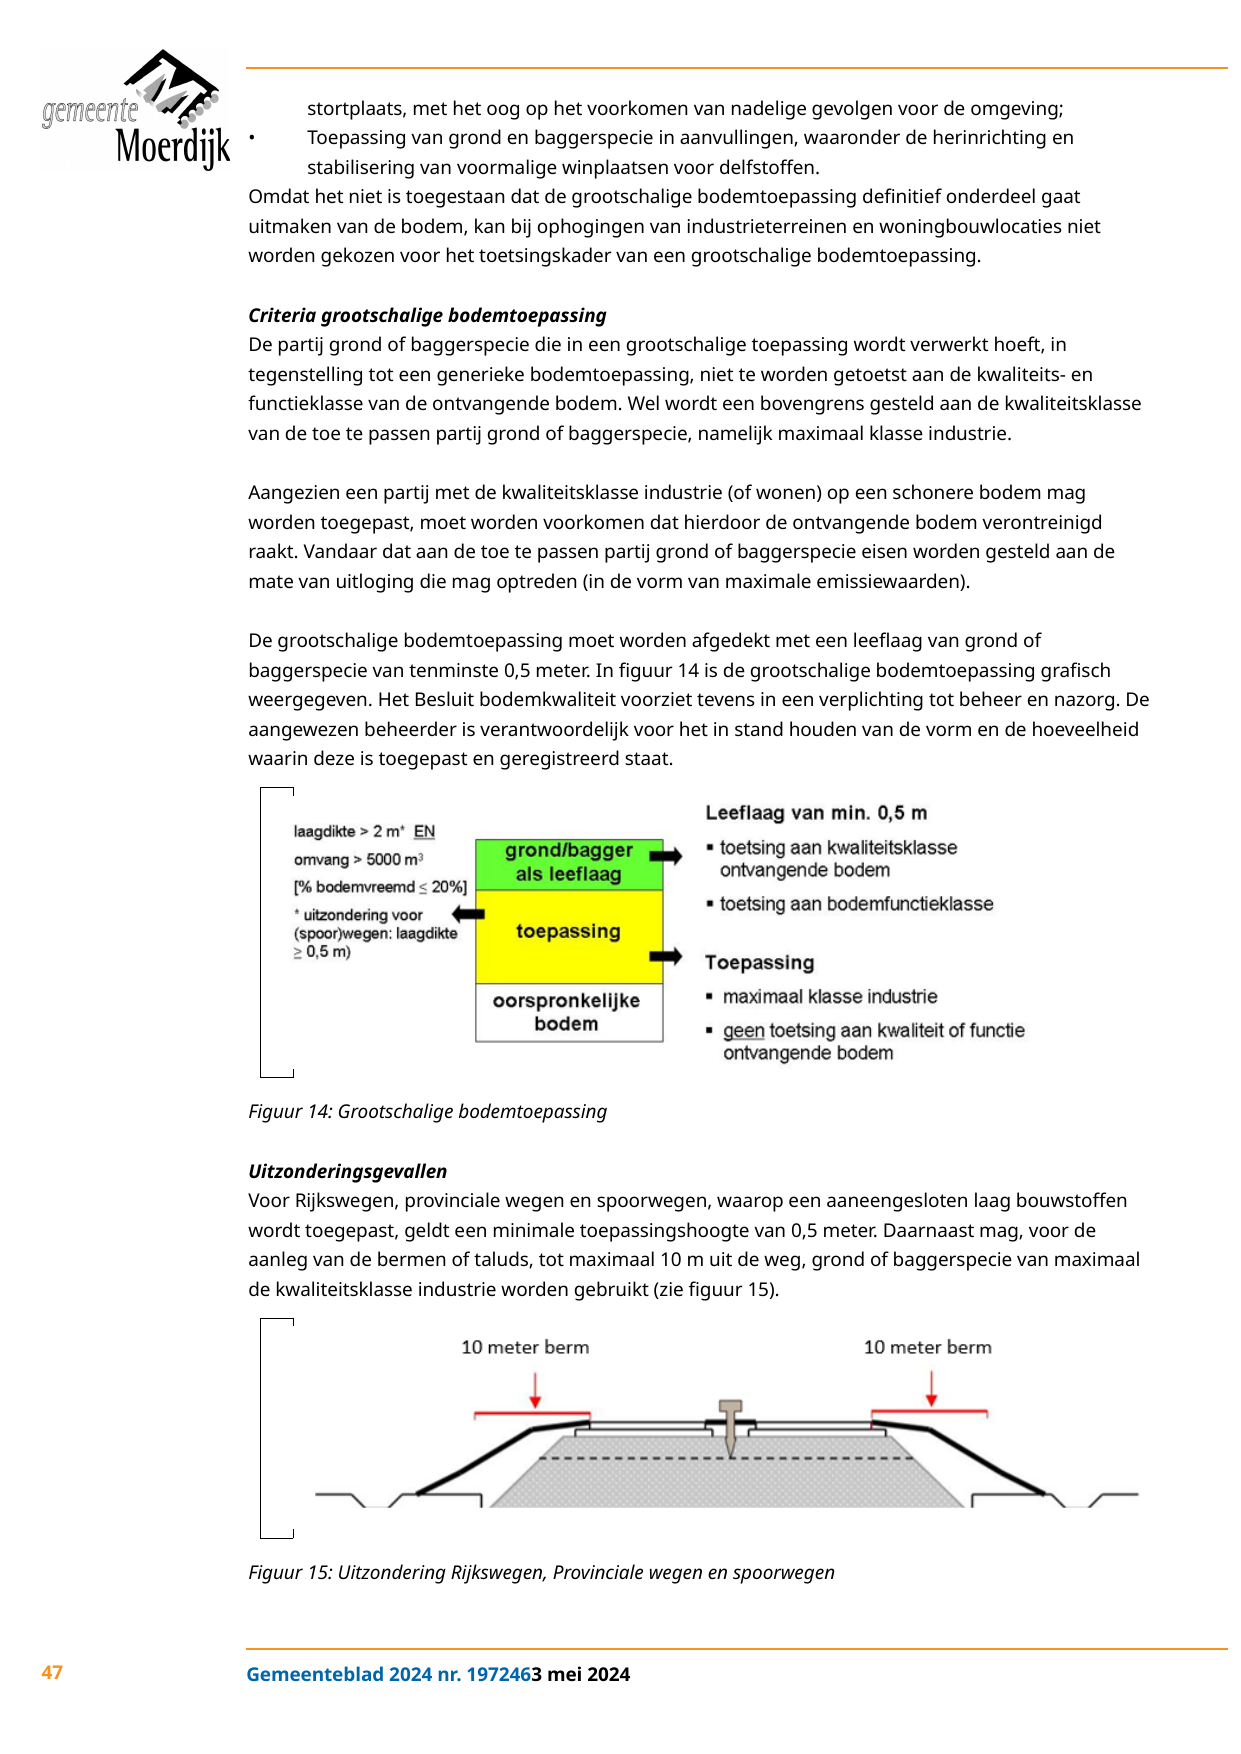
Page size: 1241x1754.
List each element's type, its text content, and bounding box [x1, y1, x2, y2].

text Omdat het niet is toegestaan dat de grootschalige bodemtoepassing definitief onderdeel gaat uitmaken van de bodem, kan bij ophogingen van industrieterreinen en woningbouwlocaties niet worden gekozen voor het toetsingskader van een grootschalige bodemtoepassing. [248, 183, 1152, 268]
text Voor Rijkswegen, provinciale wegen en spoorwegen, waarop een aaneengesloten laag bouwstoffen wordt toegepast, geldt een minimale toepassingshoogte van 0,5 meter. Daarnaast mag, voor de aanleg van de bermen of taluds, tot maximaal 10 m uit de weg, grond of baggerspecie van maximaal de kwaliteitsklasse industrie worden gebruikt (zie figuur 15). [248, 1187, 1152, 1302]
list stortplaats, met het oog op het voorkomen van nadelige gevolgen voor de omgeving; [248, 95, 1152, 121]
text De grootschalige bodemtoepassing moet worden afgedekt met een leeflaag van grond of baggerspecie van tenminste 0,5 meter. In figuur 14 is de grootschalige bodemtoepassing grafisch weergegeven. Het Besluit bodemkwaliteit voorziet tevens in een verplichting tot beheer en nazorg. De aangewezen beheerder is verantwoordelijk voor het in stand houden van de vorm en de hoeveelheid waarin deze is toegepast en geregistreerd staat. [248, 627, 1152, 771]
text Aangezien een partij met de kwaliteitsklasse industrie (of wonen) op een schonere bodem mag worden toegepast, moet worden voorkomen dat hierdoor de ontvangende bodem verontreinigd raakt. Vandaar dat aan de toe te passen partij grond of baggerspecie eisen worden gesteld aan de mate van uitloging die mag optreden (in de vorm van maximale emissiewaarden). [248, 479, 1152, 594]
text Criteria grootschalige bodemtoepassing [248, 302, 1152, 328]
picture [41, 47, 231, 172]
text De partij grond of baggerspecie die in een grootschalige toepassing wordt verwerkt hoeft, in tegenstelling tot een generieke bodemtoepassing, niet te worden getoetst aan de kwaliteits- en functieklasse van de ontvangende bodem. Wel wordt een bovengrens gesteld aan de kwaliteitsklasse van de toe te passen partij grond of baggerspecie, namelijk maximaal klasse industrie. [248, 331, 1152, 446]
picture [268, 796, 1031, 1069]
picture [268, 1326, 1173, 1529]
text Figuur 15: Uitzondering Rijkswegen, Provinciale wegen en spoorwegen [248, 1559, 1152, 1585]
text Uitzonderingsgevallen [248, 1158, 1152, 1183]
list Toepassing van grond en baggerspecie in aanvullingen, waaronder de herinrichting en stabilisering van voormalige winplaatsen voor delfstoffen. [248, 124, 1152, 180]
text Figuur 14: Grootschalige bodemtoepassing [248, 1099, 1152, 1124]
